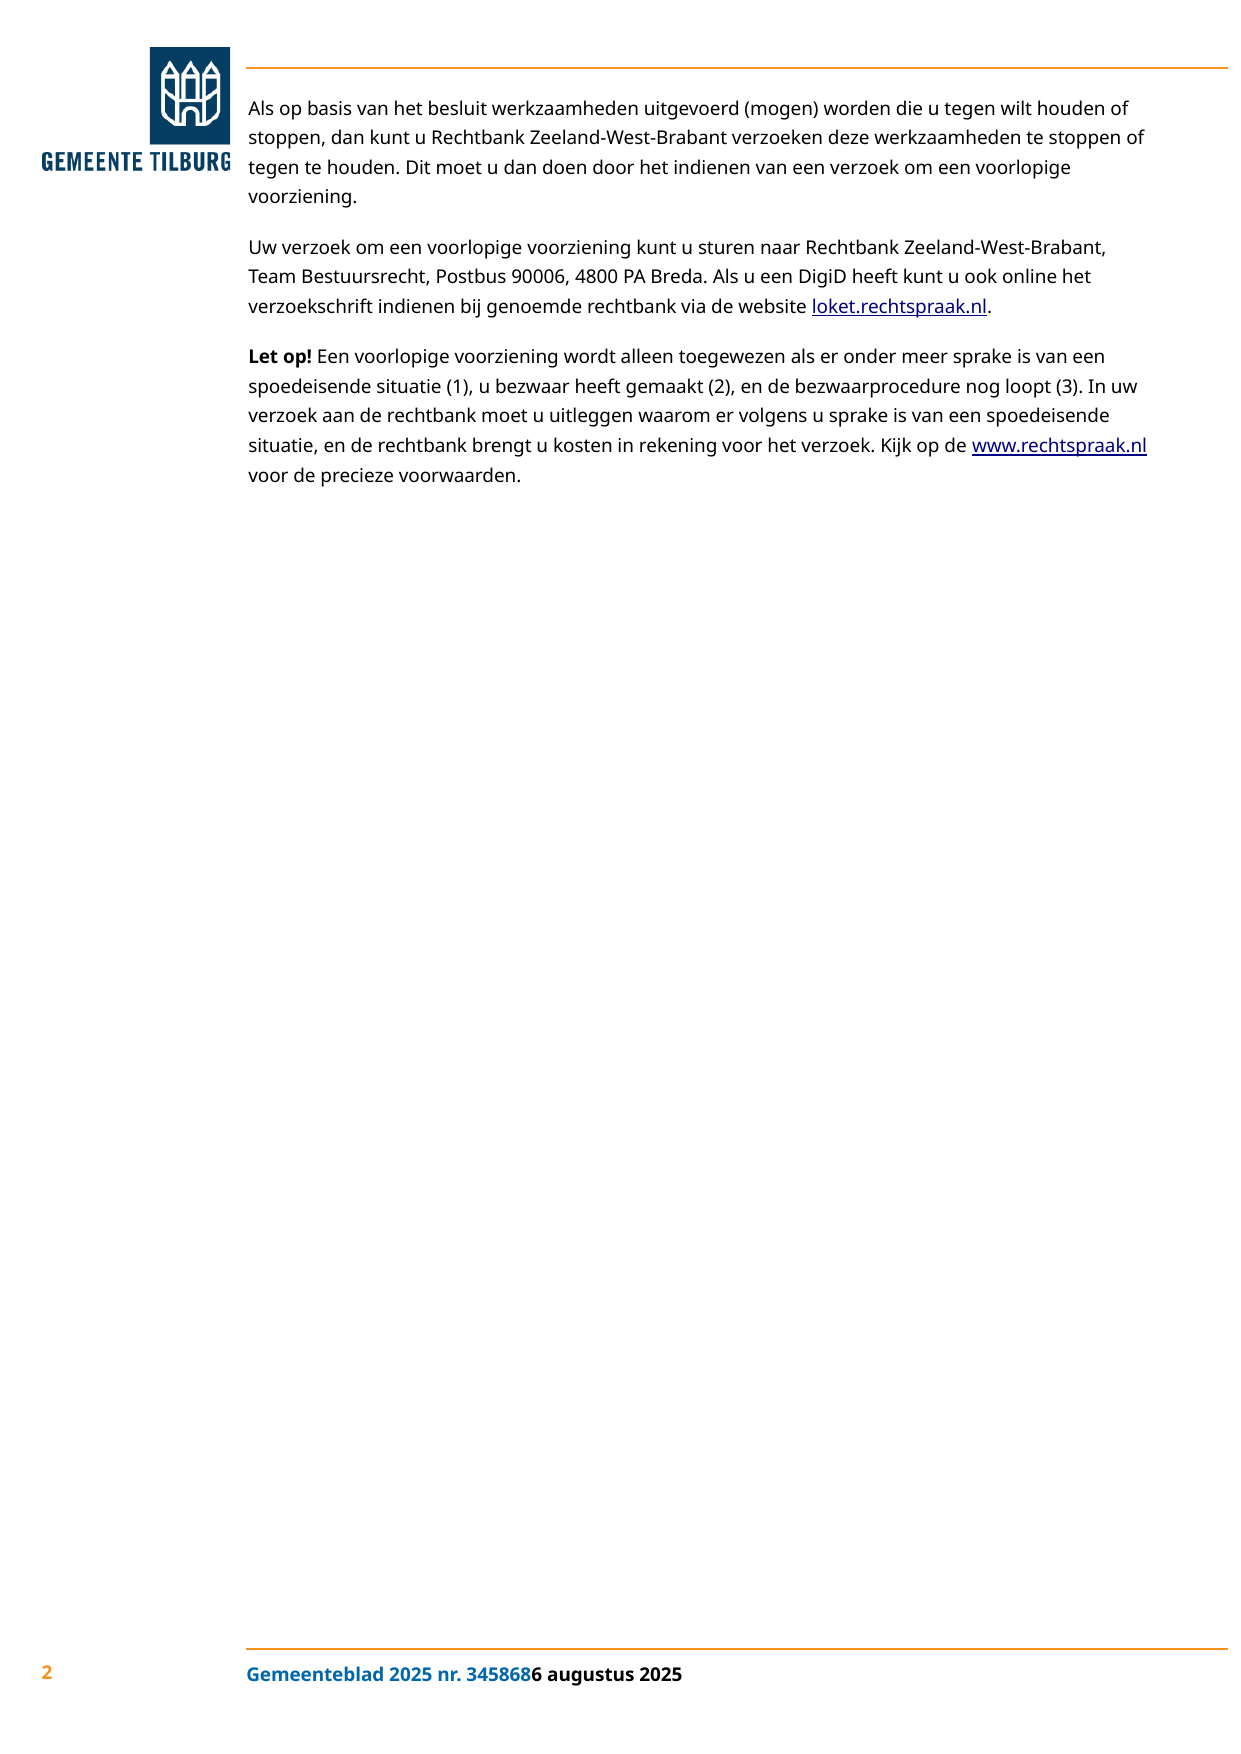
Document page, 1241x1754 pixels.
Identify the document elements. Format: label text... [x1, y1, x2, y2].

text Als op basis van het besluit werkzaamheden uitgevoerd (mogen) worden die u tegen wilt houden of stoppen, dan kunt u Rechtbank Zeeland-West-Brabant verzoeken deze werkzaamheden te stoppen of tegen te houden. Dit moet u dan doen door het indienen van een verzoek om een voorlopige voorziening. [248, 95, 1152, 209]
text Let op! Een voorlopige voorziening wordt alleen toegewezen als er onder meer sprake is van een spoedeisende situatie (1), u bezwaar heeft gemaakt (2), en de bezwaarprocedure nog loopt (3). In uw verzoek aan de rechtbank moet u uitleggen waarom er volgens u sprake is van een spoedeisende situatie, en de rechtbank brengt u kosten in rekening voor het verzoek. Kijk op de www.rechtspraak.nl voor de precieze voorwaarden. [248, 343, 1152, 488]
text Uw verzoek om een voorlopige voorziening kunt u sturen naar Rechtbank Zeeland-West-Brabant, Team Bestuursrecht, Postbus 90006, 4800 PA Breda. Als u een DigiD heeft kunt u ook online het verzoekschrift indienen bij genoemde rechtbank via de website loket.rechtspraak.nl. [248, 234, 1152, 319]
picture [41, 47, 231, 172]
